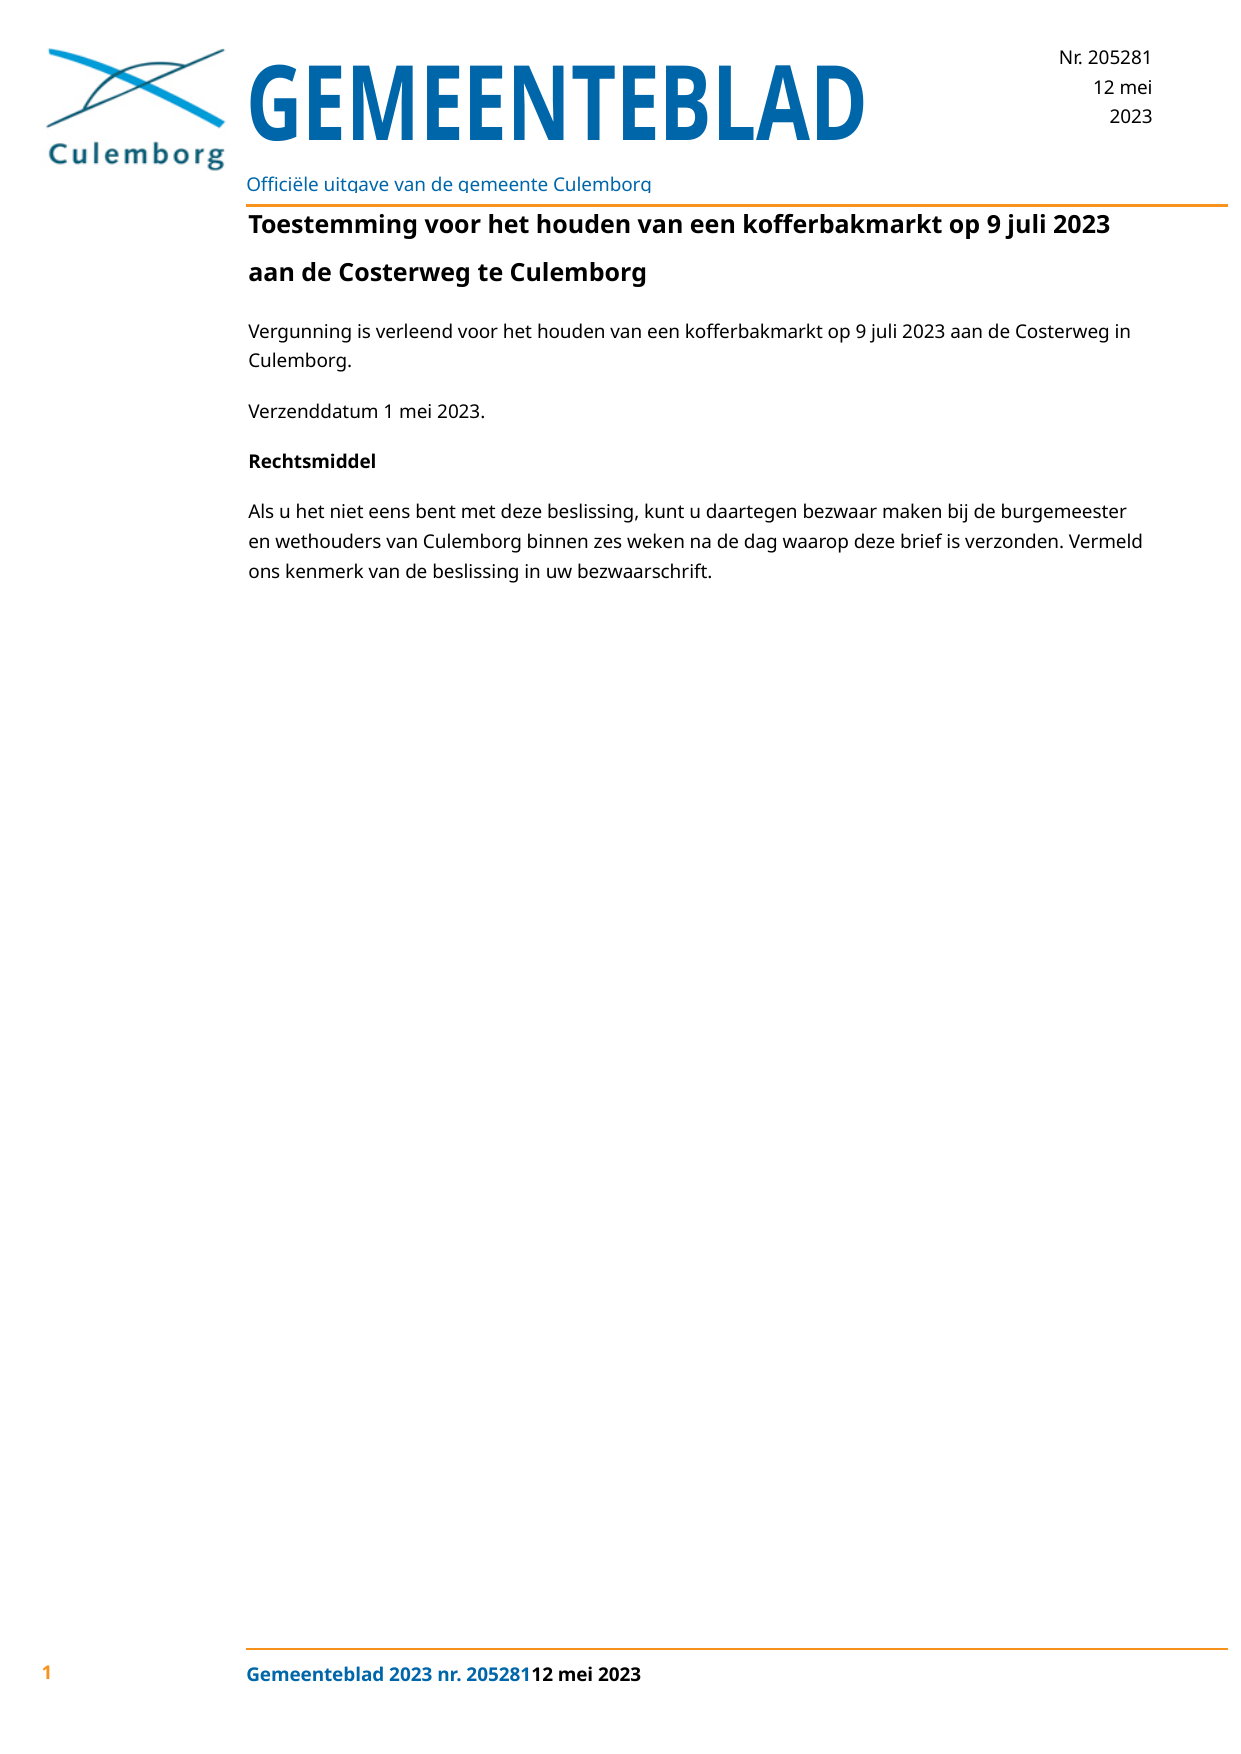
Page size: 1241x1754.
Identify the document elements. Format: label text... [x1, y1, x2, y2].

text Verzenddatum 1 mei 2023. [248, 398, 1152, 424]
text Rechtsmiddel [248, 448, 1152, 474]
text Vergunning is verleend voor het houden van een kofferbakmarkt op 9 juli 2023 aan de Costerweg in Culemborg. [248, 318, 1152, 373]
picture [41, 47, 231, 172]
text Als u het niet eens bent met deze beslissing, kunt u daartegen bezwaar maken bij de burgemeester en wethouders van Culemborg binnen zes weken na de dag waarop deze brief is verzonden. Vermeld ons kenmerk van de beslissing in uw bezwaarschrift. [248, 499, 1152, 584]
text Toestemming voor het houden van een kofferbakmarkt op 9 juli 2023 aan de Costerweg te Culemborg [248, 207, 1152, 288]
